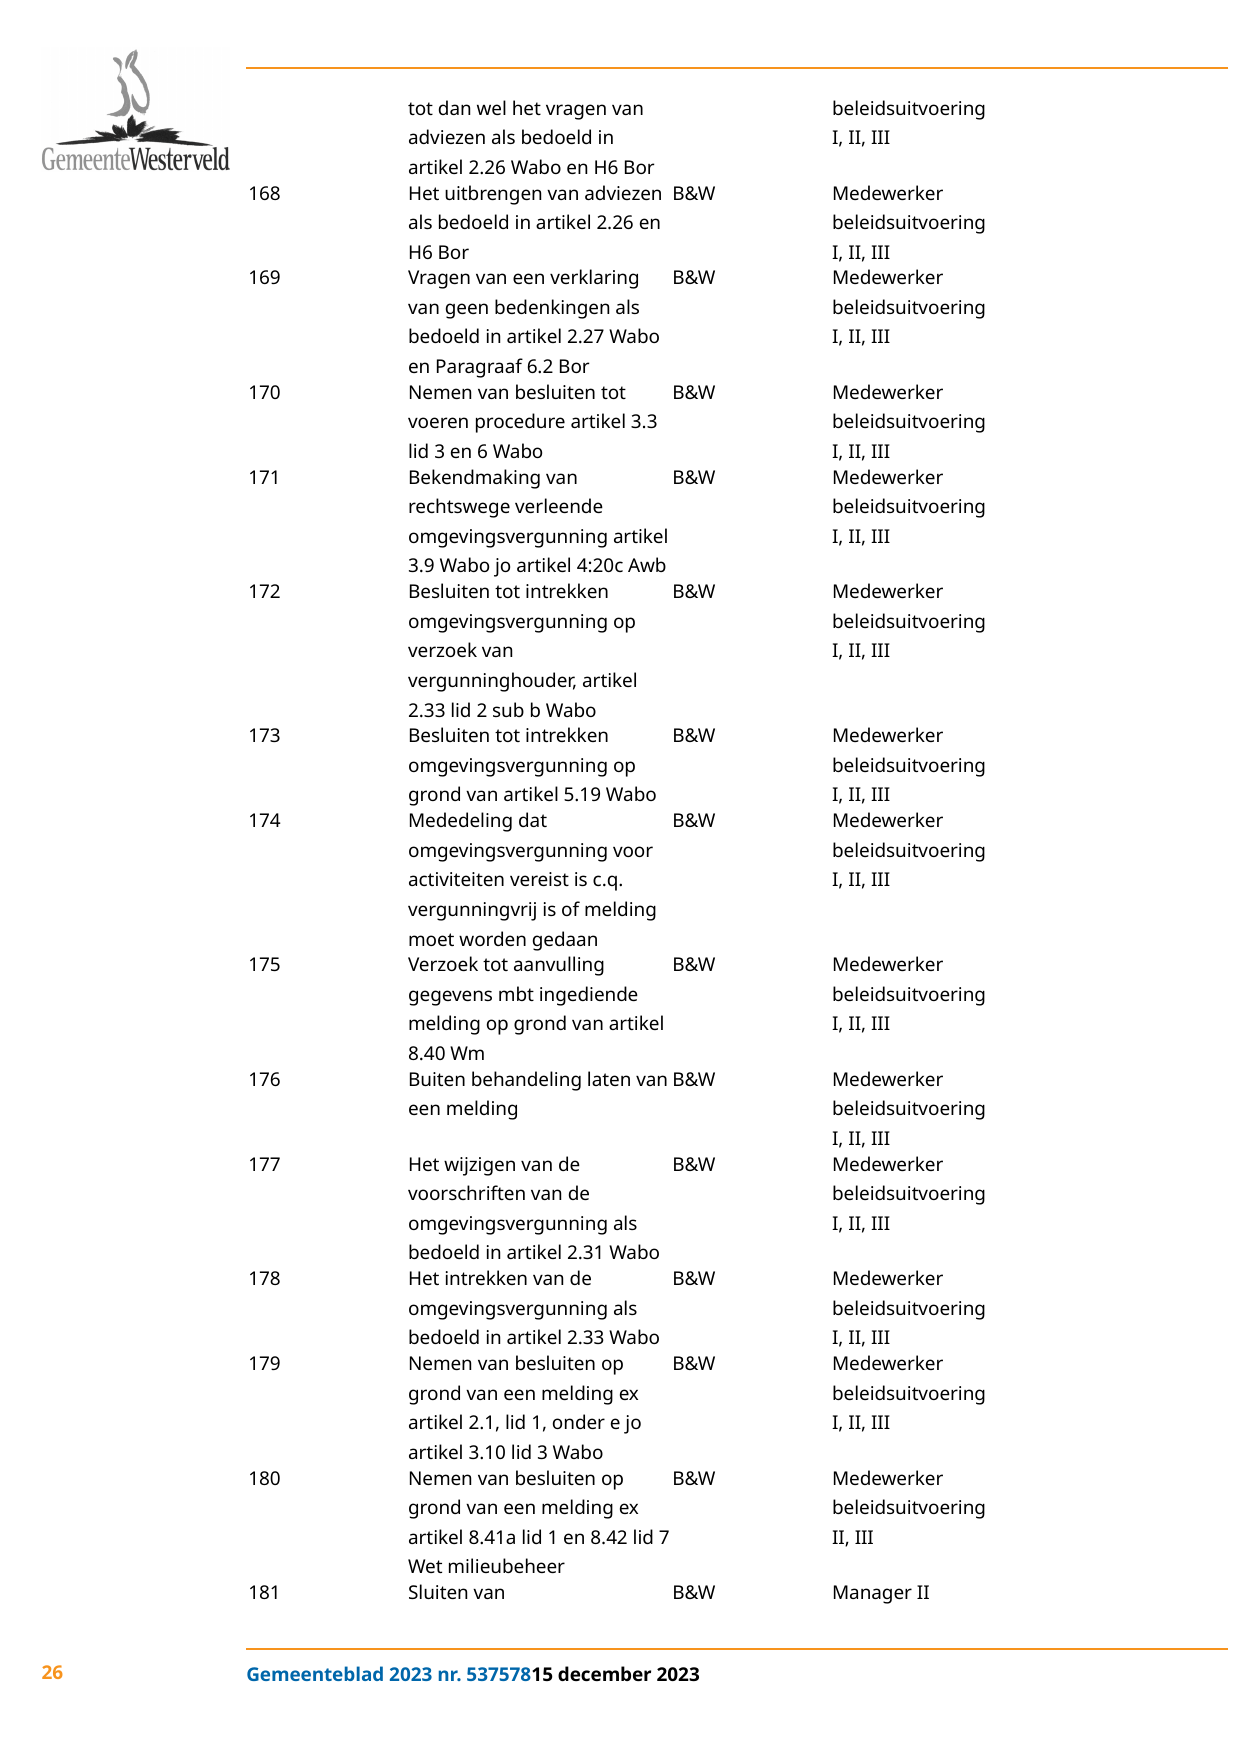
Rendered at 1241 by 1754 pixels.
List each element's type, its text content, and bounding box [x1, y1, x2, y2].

table_cell Het intrekken van de omgevingsvergunning als bedoeld in artikel 2.33 Wabo [408, 1265, 672, 1350]
table_cell 169 [248, 265, 408, 379]
table_cell Medewerker beleidsuitvoering I, II, III [832, 379, 992, 464]
table_cell B&W [672, 1579, 832, 1605]
table_cell [992, 1465, 1152, 1579]
table_cell B&W [672, 1265, 832, 1350]
table_cell [992, 723, 1152, 807]
table_cell B&W [672, 379, 832, 464]
table_cell 178 [248, 1265, 408, 1350]
table_cell Medewerker beleidsuitvoering I, II, III [832, 464, 992, 578]
table_cell B&W [672, 723, 832, 807]
table_cell 175 [248, 951, 408, 1066]
table_cell 181 [248, 1579, 408, 1605]
table_cell Medewerker beleidsuitvoering I, II, III [832, 951, 992, 1066]
table_cell [992, 808, 1152, 951]
table_cell [992, 379, 1152, 464]
table_cell 171 [248, 464, 408, 578]
table_cell [992, 579, 1152, 722]
table_cell B&W [672, 464, 832, 578]
table_cell 170 [248, 379, 408, 464]
table_cell Nemen van besluiten op grond van een melding ex artikel 8.41a lid 1 en 8.42 lid 7 Wet milieubeheer [408, 1465, 672, 1579]
table_cell Medewerker beleidsuitvoering I, II, III [832, 723, 992, 807]
table_cell [992, 180, 1152, 264]
table_cell [992, 951, 1152, 1066]
picture [41, 47, 231, 172]
table_cell Manager II [832, 1579, 992, 1605]
table_cell B&W [672, 579, 832, 722]
table_cell 168 [248, 180, 408, 264]
table_cell Medewerker beleidsuitvoering I, II, III [832, 180, 992, 264]
table_cell [248, 95, 408, 180]
table_cell B&W [672, 1350, 832, 1465]
table_cell Nemen van besluiten tot voeren procedure artikel 3.3 lid 3 en 6 Wabo [408, 379, 672, 464]
table_cell [992, 95, 1152, 180]
table_cell [992, 1350, 1152, 1465]
table_cell 174 [248, 808, 408, 951]
table_cell 180 [248, 1465, 408, 1579]
table_cell Mededeling dat omgevingsvergunning voor activiteiten vereist is c.q. vergunningvrij is of melding moet worden gedaan [408, 808, 672, 951]
table_cell B&W [672, 1151, 832, 1265]
table_cell Medewerker beleidsuitvoering I, II, III [832, 1265, 992, 1350]
table_cell [992, 265, 1152, 379]
table_cell beleidsuitvoering I, II, III [832, 95, 992, 180]
table_cell [992, 1579, 1152, 1605]
table_cell Nemen van besluiten op grond van een melding ex artikel 2.1, lid 1, onder e jo artikel 3.10 lid 3 Wabo [408, 1350, 672, 1465]
table_cell Medewerker beleidsuitvoering I, II, III [832, 808, 992, 951]
table_cell tot dan wel het vragen van adviezen als bedoeld in artikel 2.26 Wabo en H6 Bor [408, 95, 672, 180]
table_cell B&W [672, 1066, 832, 1151]
table_cell Het wijzigen van de voorschriften van de omgevingsvergunning als bedoeld in artikel 2.31 Wabo [408, 1151, 672, 1265]
table_cell [992, 1066, 1152, 1151]
table_cell Medewerker beleidsuitvoering II, III [832, 1465, 992, 1579]
table_cell Bekendmaking van rechtswege verleende omgevingsvergunning artikel 3.9 Wabo jo artikel 4:20c Awb [408, 464, 672, 578]
table_cell Besluiten tot intrekken omgevingsvergunning op grond van artikel 5.19 Wabo [408, 723, 672, 807]
table_cell 172 [248, 579, 408, 722]
table_cell Medewerker beleidsuitvoering I, II, III [832, 1151, 992, 1265]
table_cell 177 [248, 1151, 408, 1265]
table_cell B&W [672, 265, 832, 379]
table_cell B&W [672, 180, 832, 264]
table_cell B&W [672, 1465, 832, 1579]
table_cell Medewerker beleidsuitvoering I, II, III [832, 579, 992, 722]
table_cell Verzoek tot aanvulling gegevens mbt ingediende melding op grond van artikel 8.40 Wm [408, 951, 672, 1066]
table_cell Besluiten tot intrekken omgevingsvergunning op verzoek van vergunninghouder, artikel 2.33 lid 2 sub b Wabo [408, 579, 672, 722]
table_cell [992, 1265, 1152, 1350]
table_cell 176 [248, 1066, 408, 1151]
table_cell [992, 464, 1152, 578]
table_cell Sluiten van [408, 1579, 672, 1605]
table_cell Medewerker beleidsuitvoering I, II, III [832, 1350, 992, 1465]
table_cell Medewerker beleidsuitvoering I, II, III [832, 265, 992, 379]
table_cell 173 [248, 723, 408, 807]
table_cell 179 [248, 1350, 408, 1465]
table_cell Het uitbrengen van adviezen als bedoeld in artikel 2.26 en H6 Bor [408, 180, 672, 264]
table_cell Medewerker beleidsuitvoering I, II, III [832, 1066, 992, 1151]
table_cell Buiten behandeling laten van een melding [408, 1066, 672, 1151]
table_cell Vragen van een verklaring van geen bedenkingen als bedoeld in artikel 2.27 Wabo en Paragraaf 6.2 Bor [408, 265, 672, 379]
table_cell B&W [672, 951, 832, 1066]
table_cell B&W [672, 808, 832, 951]
table_cell [992, 1151, 1152, 1265]
table_cell [672, 95, 832, 180]
